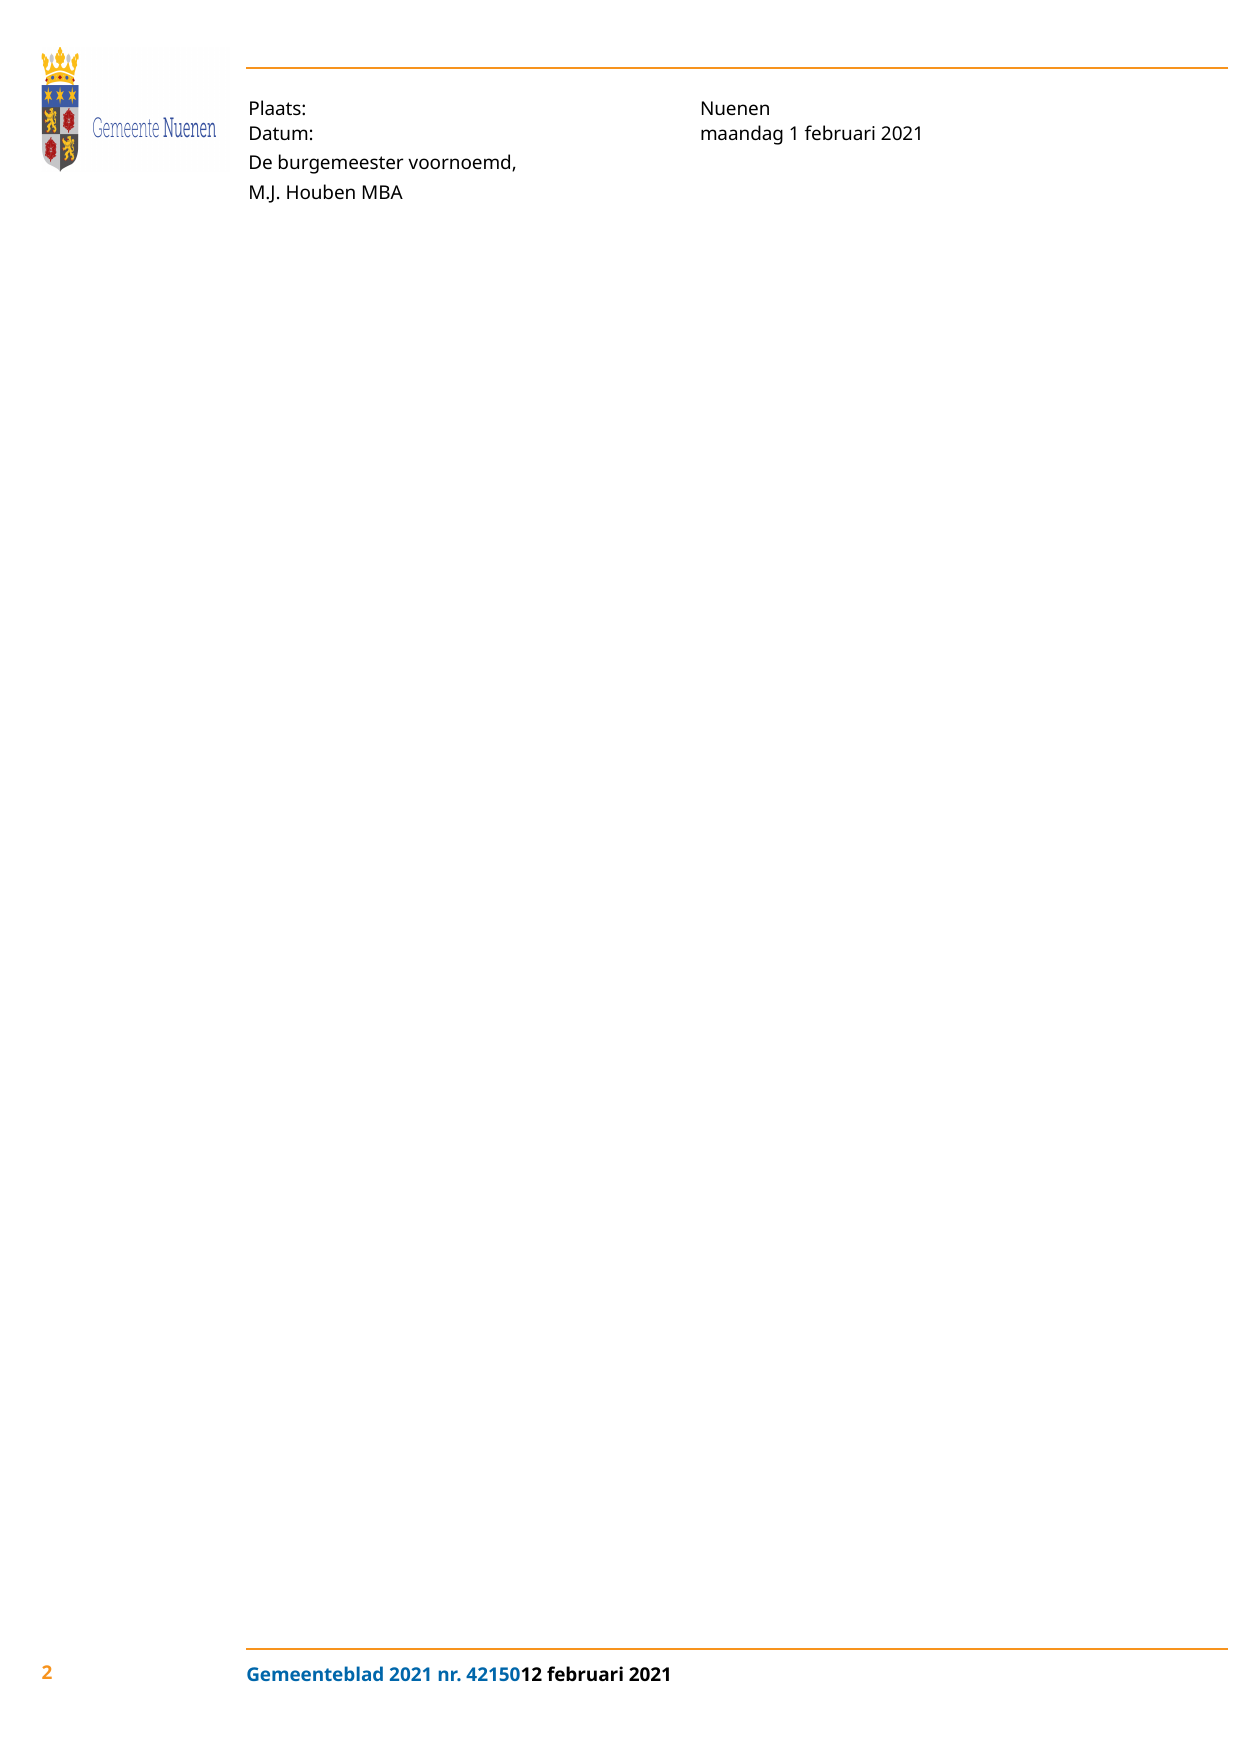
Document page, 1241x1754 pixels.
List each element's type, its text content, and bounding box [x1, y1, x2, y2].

text De burgemeester voornoemd, [248, 149, 1152, 175]
table_header Plaats: [248, 95, 700, 121]
picture [41, 47, 231, 172]
table_cell maandag 1 februari 2021 [700, 121, 1152, 146]
table_header Nuenen [700, 95, 1152, 121]
table_cell Datum: [248, 121, 700, 146]
text M.J. Houben MBA [248, 179, 1152, 205]
